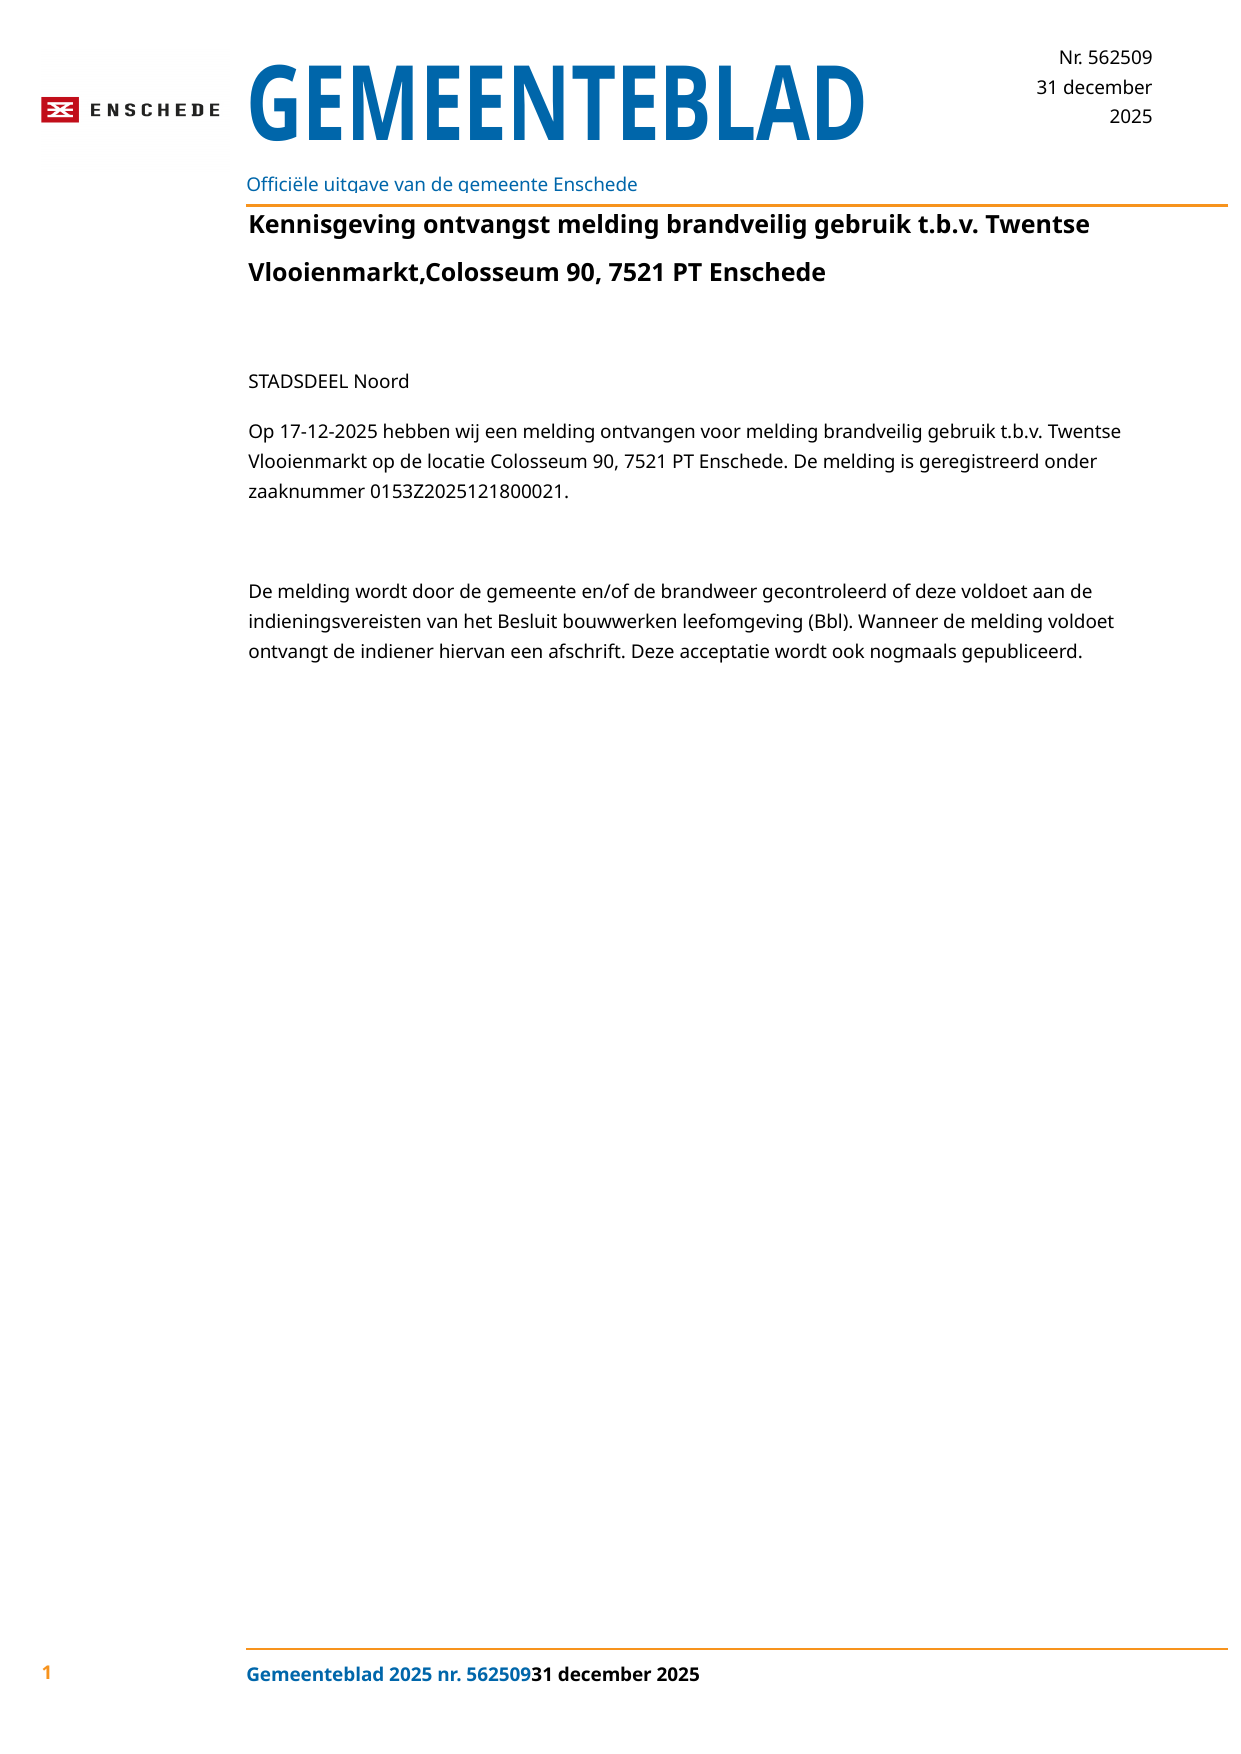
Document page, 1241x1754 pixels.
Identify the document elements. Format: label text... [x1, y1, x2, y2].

text STADSDEEL Noord [248, 368, 1152, 394]
text Kennisgeving ontvangst melding brandveilig gebruik t.b.v. Twentse Vlooienmarkt,Colosseum 90, 7521 PT Enschede [248, 207, 1152, 288]
text De melding wordt door de gemeente en/of de brandweer gecontroleerd of deze voldoet aan de indieningsvereisten van het Besluit bouwwerken leefomgeving (Bbl). Wanneer de melding voldoet ontvangt de indiener hiervan een afschrift. Deze acceptatie wordt ook nogmaals gepubliceerd. [248, 579, 1152, 664]
text Op 17-12-2025 hebben wij een melding ontvangen voor melding brandveilig gebruik t.b.v. Twentse Vlooienmarkt op de locatie Colosseum 90, 7521 PT Enschede. De melding is geregistreerd onder zaaknummer 0153Z2025121800021. [248, 419, 1152, 504]
picture [41, 47, 231, 172]
